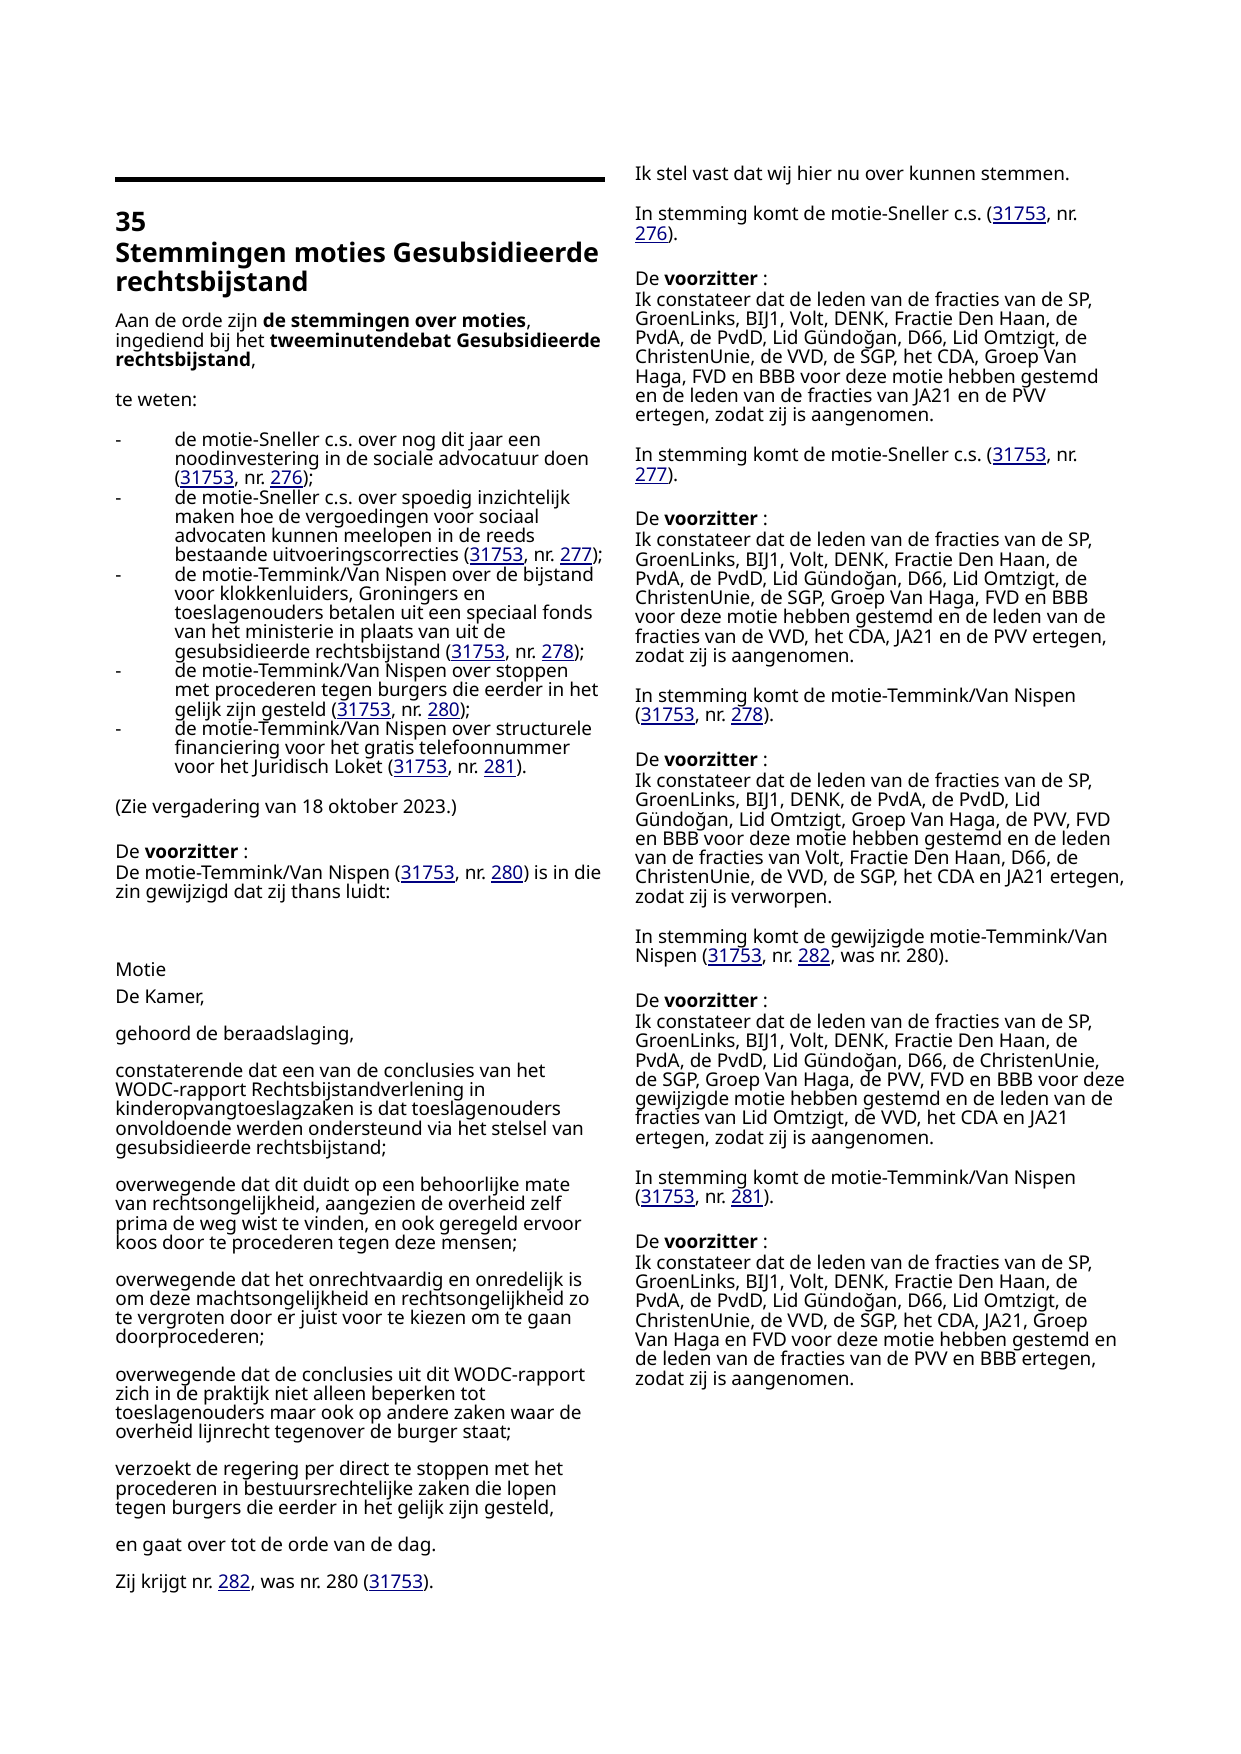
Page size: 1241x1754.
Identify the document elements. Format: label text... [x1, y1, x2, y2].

text Ik constateer dat de leden van de fracties van de SP, GroenLinks, BIJ1, Volt, DENK, Fractie Den Haan, de PvdA, de PvdD, Lid Gündoğan, D66, Lid Omtzigt, de ChristenUnie, de VVD, de SGP, het CDA, Groep Van Haga, FVD en BBB voor deze motie hebben gestemd en de leden van de fracties van JA21 en de PVV ertegen, zodat zij is aangenomen. [635, 291, 1125, 425]
text Ik constateer dat de leden van de fracties van de SP, GroenLinks, BIJ1, DENK, de PvdA, de PvdD, Lid Gündoğan, Lid Omtzigt, Groep Van Haga, de PVV, FVD en BBB voor deze motie hebben gestemd en de leden van de fracties van Volt, Fractie Den Haan, D66, de ChristenUnie, de VVD, de SGP, het CDA en JA21 ertegen, zodat zij is verworpen. [635, 772, 1125, 907]
text overwegende dat de conclusies uit dit WODC-rapport zich in de praktijk niet alleen beperken tot toeslagenouders maar ook op andere zaken waar de overheid lijnrecht tegenover de burger staat; [115, 1366, 605, 1443]
text Motie [115, 956, 605, 982]
text overwegende dat het onrechtvaardig en onredelijk is om deze machtsongelijkheid en rechtsongelijkheid zo te vergroten door er juist voor te kiezen om te gaan doorprocederen; [115, 1271, 605, 1348]
text De voorzitter : [635, 987, 1125, 1013]
text De voorzitter : [635, 1228, 1125, 1254]
text In stemming komt de motie-Temmink/Van Nispen (31753, nr. 278). [635, 687, 1125, 726]
text De voorzitter : [115, 838, 605, 864]
text In stemming komt de motie-Temmink/Van Nispen (31753, nr. 281). [635, 1169, 1125, 1207]
text verzoekt de regering per direct te stoppen met het procederen in bestuursrechtelijke zaken die lopen tegen burgers die eerder in het gelijk zijn gesteld, [115, 1460, 605, 1518]
text De voorzitter : [635, 506, 1125, 531]
text 35 [115, 203, 605, 239]
text gehoord de beraadslaging, [115, 1025, 605, 1044]
list de motie-Temmink/Van Nispen over stoppen met procederen tegen burgers die eerder in het gelijk zijn gesteld (31753, nr. 280); [115, 662, 605, 720]
text Zij krijgt nr. 282, was nr. 280 (31753). [115, 1573, 605, 1592]
text Ik constateer dat de leden van de fracties van de SP, GroenLinks, BIJ1, Volt, DENK, Fractie Den Haan, de PvdA, de PvdD, Lid Gündoğan, D66, de ChristenUnie, de SGP, Groep Van Haga, de PVV, FVD en BBB voor deze gewijzigde motie hebben gestemd en de leden van de fracties van Lid Omtzigt, de VVD, het CDA en JA21 ertegen, zodat zij is aangenomen. [635, 1013, 1125, 1148]
text Ik stel vast dat wij hier nu over kunnen stemmen. [635, 165, 1125, 184]
text Ik constateer dat de leden van de fracties van de SP, GroenLinks, BIJ1, Volt, DENK, Fractie Den Haan, de PvdA, de PvdD, Lid Gündoğan, D66, Lid Omtzigt, de ChristenUnie, de VVD, de SGP, het CDA, JA21, Groep Van Haga en FVD voor deze motie hebben gestemd en de leden van de fracties van de PVV en BBB ertegen, zodat zij is aangenomen. [635, 1254, 1125, 1389]
text Aan de orde zijn de stemmingen over moties, ingediend bij het tweeminutendebat Gesubsidieerde rechtsbijstand, [115, 312, 605, 370]
list de motie-Sneller c.s. over nog dit jaar een noodinvestering in de sociale advocatuur doen (31753, nr. 276); [115, 431, 605, 489]
text De Kamer, [115, 988, 605, 1007]
list de motie-Sneller c.s. over spoedig inzichtelijk maken hoe de vergoedingen voor sociaal advocaten kunnen meelopen in de reeds bestaande uitvoeringscorrecties (31753, nr. 277); [115, 489, 605, 566]
text te weten: [115, 391, 605, 410]
text Stemmingen moties Gesubsidieerde rechtsbijstand [115, 239, 605, 312]
text In stemming komt de motie-Sneller c.s. (31753, nr. 276). [635, 205, 1125, 244]
text In stemming komt de gewijzigde motie-Temmink/Van Nispen (31753, nr. 282, was nr. 280). [635, 928, 1125, 966]
text In stemming komt de motie-Sneller c.s. (31753, nr. 277). [635, 446, 1125, 485]
list de motie-Temmink/Van Nispen over structurele financiering voor het gratis telefoonnummer voor het Juridisch Loket (31753, nr. 281). [115, 720, 605, 778]
text De motie-Temmink/Van Nispen (31753, nr. 280) is in die zin gewijzigd dat zij thans luidt: [115, 864, 605, 903]
text (Zie vergadering van 18 oktober 2023.) [115, 798, 605, 818]
text en gaat over tot de orde van de dag. [115, 1536, 605, 1555]
text Ik constateer dat de leden van de fracties van de SP, GroenLinks, BIJ1, Volt, DENK, Fractie Den Haan, de PvdA, de PvdD, Lid Gündoğan, D66, Lid Omtzigt, de ChristenUnie, de SGP, Groep Van Haga, FVD en BBB voor deze motie hebben gestemd en de leden van de fracties van de VVD, het CDA, JA21 en de PVV ertegen, zodat zij is aangenomen. [635, 531, 1125, 666]
text constaterende dat een van de conclusies van het WODC-rapport Rechtsbijstandverlening in kinderopvangtoeslagzaken is dat toeslagenouders onvoldoende werden ondersteund via het stelsel van gesubsidieerde rechtsbijstand; [115, 1062, 605, 1158]
list de motie-Temmink/Van Nispen over de bijstand voor klokkenluiders, Groningers en toeslagenouders betalen uit een speciaal fonds van het ministerie in plaats van uit de gesubsidieerde rechtsbijstand (31753, nr. 278); [115, 566, 605, 662]
text overwegende dat dit duidt op een behoorlijke mate van rechtsongelijkheid, aangezien de overheid zelf prima de weg wist te vinden, en ook geregeld ervoor koos door te procederen tegen deze mensen; [115, 1176, 605, 1253]
text De voorzitter : [635, 265, 1125, 291]
text De voorzitter : [635, 746, 1125, 772]
